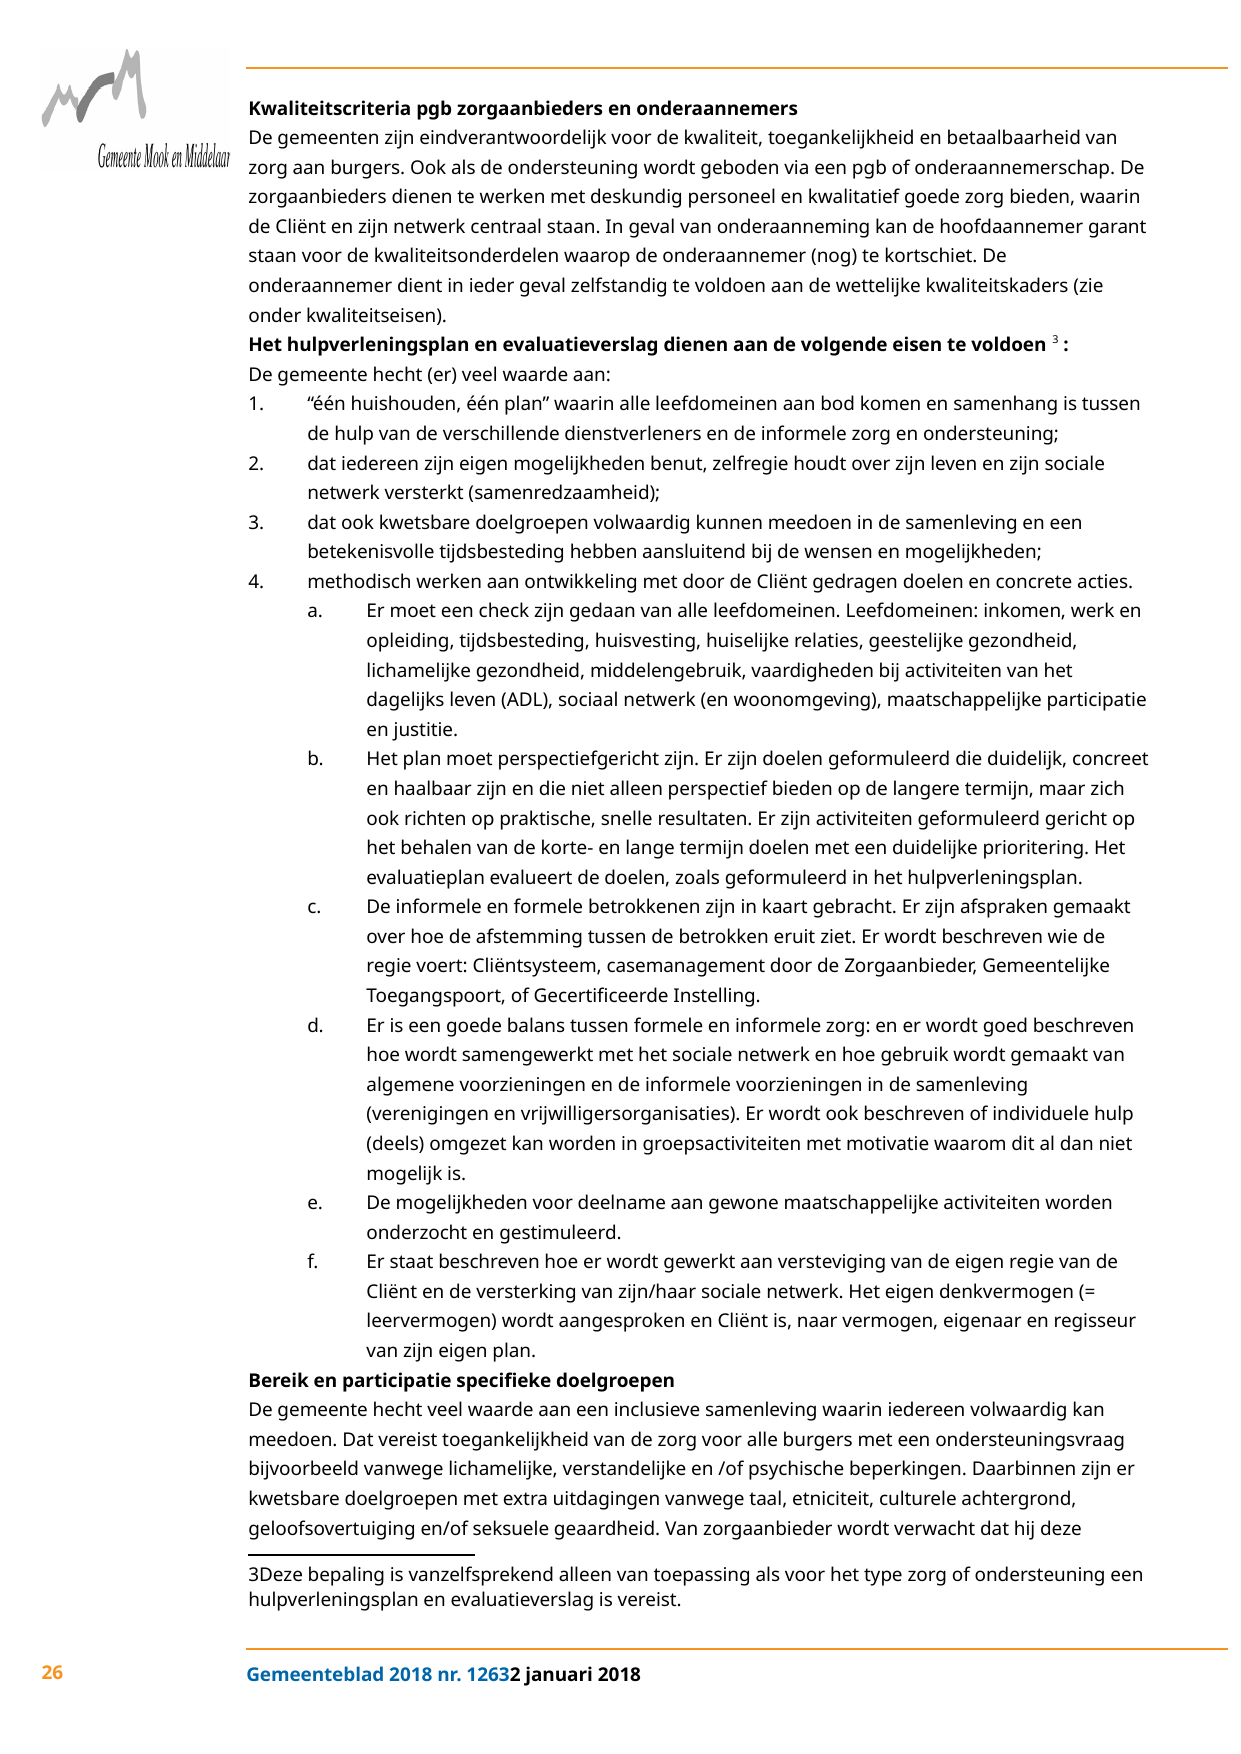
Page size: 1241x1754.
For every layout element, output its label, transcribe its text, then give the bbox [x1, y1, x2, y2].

list De mogelijkheden voor deelname aan gewone maatschappelijke activiteiten worden onderzocht en gestimuleerd. [307, 1189, 1152, 1245]
list dat iedereen zijn eigen mogelijkheden benut, zelfregie houdt over zijn leven en zijn sociale netwerk versterkt (samenredzaamheid); [248, 450, 1152, 505]
list methodisch werken aan ontwikkeling met door de Cliënt gedragen doelen en concrete acties. [248, 568, 1152, 594]
list dat ook kwetsbare doelgroepen volwaardig kunnen meedoen in de samenleving en een betekenisvolle tijdsbesteding hebben aansluitend bij de wensen en mogelijkheden; [248, 509, 1152, 564]
text De gemeente hecht veel waarde aan een inclusieve samenleving waarin iedereen volwaardig kan meedoen. Dat vereist toegankelijkheid van de zorg voor alle burgers met een ondersteuningsvraag bijvoorbeeld vanwege lichamelijke, verstandelijke en /of psychische beperkingen. Daarbinnen zijn er kwetsbare doelgroepen met extra uitdagingen vanwege taal, etniciteit, culturele achtergrond, geloofsovertuiging en/of seksuele geaardheid. Van zorgaanbieder wordt verwacht dat hij deze [248, 1396, 1152, 1541]
list “één huishouden, één plan” waarin alle leefdomeinen aan bod komen en samenhang is tussen de hulp van de verschillende dienstverleners en de informele zorg en ondersteuning; [248, 391, 1152, 446]
picture [41, 47, 231, 172]
text Het hulpverleningsplan en evaluatieverslag dienen aan de volgende eisen te voldoen : [248, 331, 1152, 357]
list Er is een goede balans tussen formele en informele zorg: en er wordt goed beschreven hoe wordt samengewerkt met het sociale netwerk en hoe gebruik wordt gemaakt van algemene voorzieningen en de informele voorzieningen in de samenleving (verenigingen en vrijwilligersorganisaties). Er wordt ook beschreven of individuele hulp (deels) omgezet kan worden in groepsactiviteiten met motivatie waarom dit al dan niet mogelijk is. [307, 1012, 1152, 1186]
text Bereik en participatie specifieke doelgroepen [248, 1367, 1152, 1393]
list Er staat beschreven hoe er wordt gewerkt aan versteviging van de eigen regie van de Cliënt en de versterking van zijn/haar sociale netwerk. Het eigen denkvermogen (= leervermogen) wordt aangesproken en Cliënt is, naar vermogen, eigenaar en regisseur van zijn eigen plan. [307, 1248, 1152, 1363]
list Er moet een check zijn gedaan van alle leefdomeinen. Leefdomeinen: inkomen, werk en opleiding, tijdsbesteding, huisvesting, huiselijke relaties, geestelijke gezondheid, lichamelijke gezondheid, middelengebruik, vaardigheden bij activiteiten van het dagelijks leven (ADL), sociaal netwerk (en woonomgeving), maatschappelijke participatie en justitie. [307, 598, 1152, 742]
text De gemeenten zijn eindverantwoordelijk voor de kwaliteit, toegankelijkheid en betaalbaarheid van zorg aan burgers. Ook als de ondersteuning wordt geboden via een pgb of onderaannemerschap. De zorgaanbieders dienen te werken met deskundig personeel en kwalitatief goede zorg bieden, waarin de Cliënt en zijn netwerk centraal staan. In geval van onderaanneming kan de hoofdaannemer garant staan voor de kwaliteitsonderdelen waarop de onderaannemer (nog) te kortschiet. De onderaannemer dient in ieder geval zelfstandig te voldoen aan de wettelijke kwaliteitskaders (zie onder kwaliteitseisen). [248, 124, 1152, 328]
text Deze bepaling is vanzelfsprekend alleen van toepassing als voor het type zorg of ondersteuning een hulpverleningsplan en evaluatieverslag is vereist. [248, 1561, 1152, 1612]
text Kwaliteitscriteria pgb zorgaanbieders en onderaannemers [248, 95, 1152, 121]
list Het plan moet perspectiefgericht zijn. Er zijn doelen geformuleerd die duidelijk, concreet en haalbaar zijn en die niet alleen perspectief bieden op de langere termijn, maar zich ook richten op praktische, snelle resultaten. Er zijn activiteiten geformuleerd gericht op het behalen van de korte- en lange termijn doelen met een duidelijke prioritering. Het evaluatieplan evalueert de doelen, zoals geformuleerd in het hulpverleningsplan. [307, 746, 1152, 890]
list De informele en formele betrokkenen zijn in kaart gebracht. Er zijn afspraken gemaakt over hoe de afstemming tussen de betrokken eruit ziet. Er wordt beschreven wie de regie voert: Cliëntsysteem, casemanagement door de Zorgaanbieder, Gemeentelijke Toegangspoort, of Gecertificeerde Instelling. [307, 893, 1152, 1008]
text De gemeente hecht (er) veel waarde aan: [248, 361, 1152, 387]
